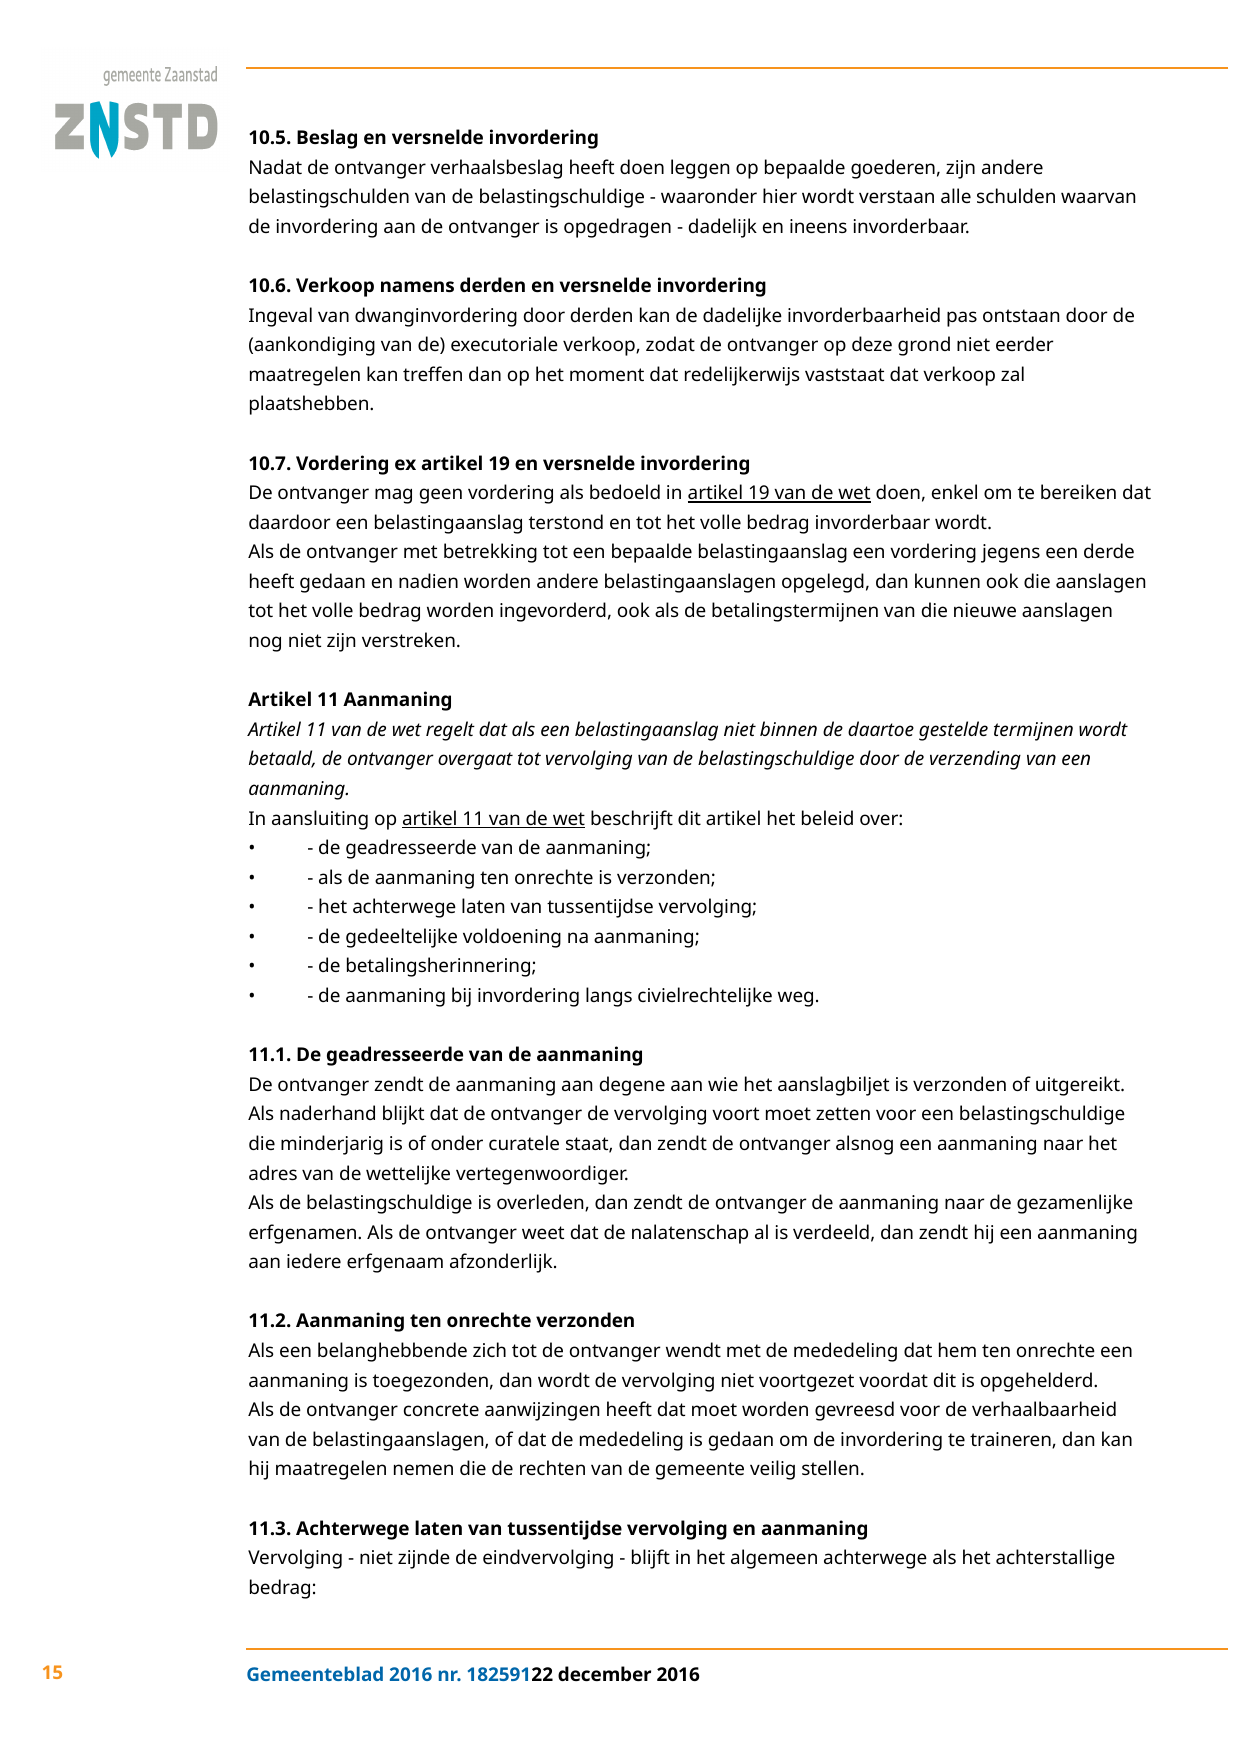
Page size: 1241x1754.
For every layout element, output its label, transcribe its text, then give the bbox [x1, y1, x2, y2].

text Als een belanghebbende zich tot de ontvanger wendt met de mededeling dat hem ten onrechte een aanmaning is toegezonden, dan wordt de vervolging niet voortgezet voordat dit is opgehelderd. [248, 1337, 1152, 1393]
text 11.2. Aanmaning ten onrechte verzonden [248, 1308, 1152, 1333]
text Ingeval van dwanginvordering door derden kan de dadelijke invorderbaarheid pas ontstaan door de (aankondiging van de) executoriale verkoop, zodat de ontvanger op deze grond niet eerder maatregelen kan treffen dan op het moment dat redelijkerwijs vaststaat dat verkoop zal plaatshebben. [248, 302, 1152, 416]
text Nadat de ontvanger verhaalsbeslag heeft doen leggen op bepaalde goederen, zijn andere belastingschulden van de belastingschuldige - waaronder hier wordt verstaan alle schulden waarvan de invordering aan de ontvanger is opgedragen - dadelijk en ineens invorderbaar. [248, 154, 1152, 239]
text 10.6. Verkoop namens derden en versnelde invordering [248, 272, 1152, 298]
text De ontvanger zendt de aanmaning aan degene aan wie het aanslagbiljet is verzonden of uitgereikt. [248, 1071, 1152, 1097]
text Als de ontvanger met betrekking tot een bepaalde belastingaanslag een vordering jegens een derde heeft gedaan en nadien worden andere belastingaanslagen opgelegd, dan kunnen ook die aanslagen tot het volle bedrag worden ingevorderd, ook als de betalingstermijnen van die nieuwe aanslagen nog niet zijn verstreken. [248, 538, 1152, 653]
text De ontvanger mag geen vordering als bedoeld in artikel 19 van de wet doen, enkel om te bereiken dat daardoor een belastingaanslag terstond en tot het volle bedrag invorderbaar wordt. [248, 479, 1152, 535]
list - de aanmaning bij invordering langs civielrechtelijke weg. [248, 982, 1152, 1008]
text In aansluiting op artikel 11 van de wet beschrijft dit artikel het beleid over: [248, 805, 1152, 831]
text Als de ontvanger concrete aanwijzingen heeft dat moet worden gevreesd voor de verhaalbaarheid van de belastingaanslagen, of dat de mededeling is gedaan om de invordering te traineren, dan kan hij maatregelen nemen die de rechten van de gemeente veilig stellen. [248, 1396, 1152, 1481]
text Artikel 11 van de wet regelt dat als een belastingaanslag niet binnen de daartoe gestelde termijnen wordt betaald, de ontvanger overgaat tot vervolging van de belastingschuldige door de verzending van een aanmaning. [248, 716, 1152, 801]
text 11.3. Achterwege laten van tussentijdse vervolging en aanmaning [248, 1515, 1152, 1541]
text 10.7. Vordering ex artikel 19 en versnelde invordering [248, 450, 1152, 476]
list - het achterwege laten van tussentijdse vervolging; [248, 893, 1152, 919]
text 11.1. De geadresseerde van de aanmaning [248, 1041, 1152, 1067]
list - de geadresseerde van de aanmaning; [248, 834, 1152, 860]
text Als naderhand blijkt dat de ontvanger de vervolging voort moet zetten voor een belastingschuldige die minderjarig is of onder curatele staat, dan zendt de ontvanger alsnog een aanmaning naar het adres van de wettelijke vertegenwoordiger. [248, 1101, 1152, 1186]
list - als de aanmaning ten onrechte is verzonden; [248, 864, 1152, 890]
text Vervolging - niet zijnde de eindvervolging - blijft in het algemeen achterwege als het achterstallige bedrag: [248, 1544, 1152, 1600]
list - de betalingsherinnering; [248, 953, 1152, 978]
list - de gedeeltelijke voldoening na aanmaning; [248, 923, 1152, 949]
text 10.5. Beslag en versnelde invordering [248, 124, 1152, 150]
text Als de belastingschuldige is overleden, dan zendt de ontvanger de aanmaning naar de gezamenlijke erfgenamen. Als de ontvanger weet dat de nalatenschap al is verdeeld, dan zendt hij een aanmaning aan iedere erfgenaam afzonderlijk. [248, 1189, 1152, 1274]
text Artikel 11 Aanmaning [248, 686, 1152, 712]
picture [41, 47, 231, 172]
